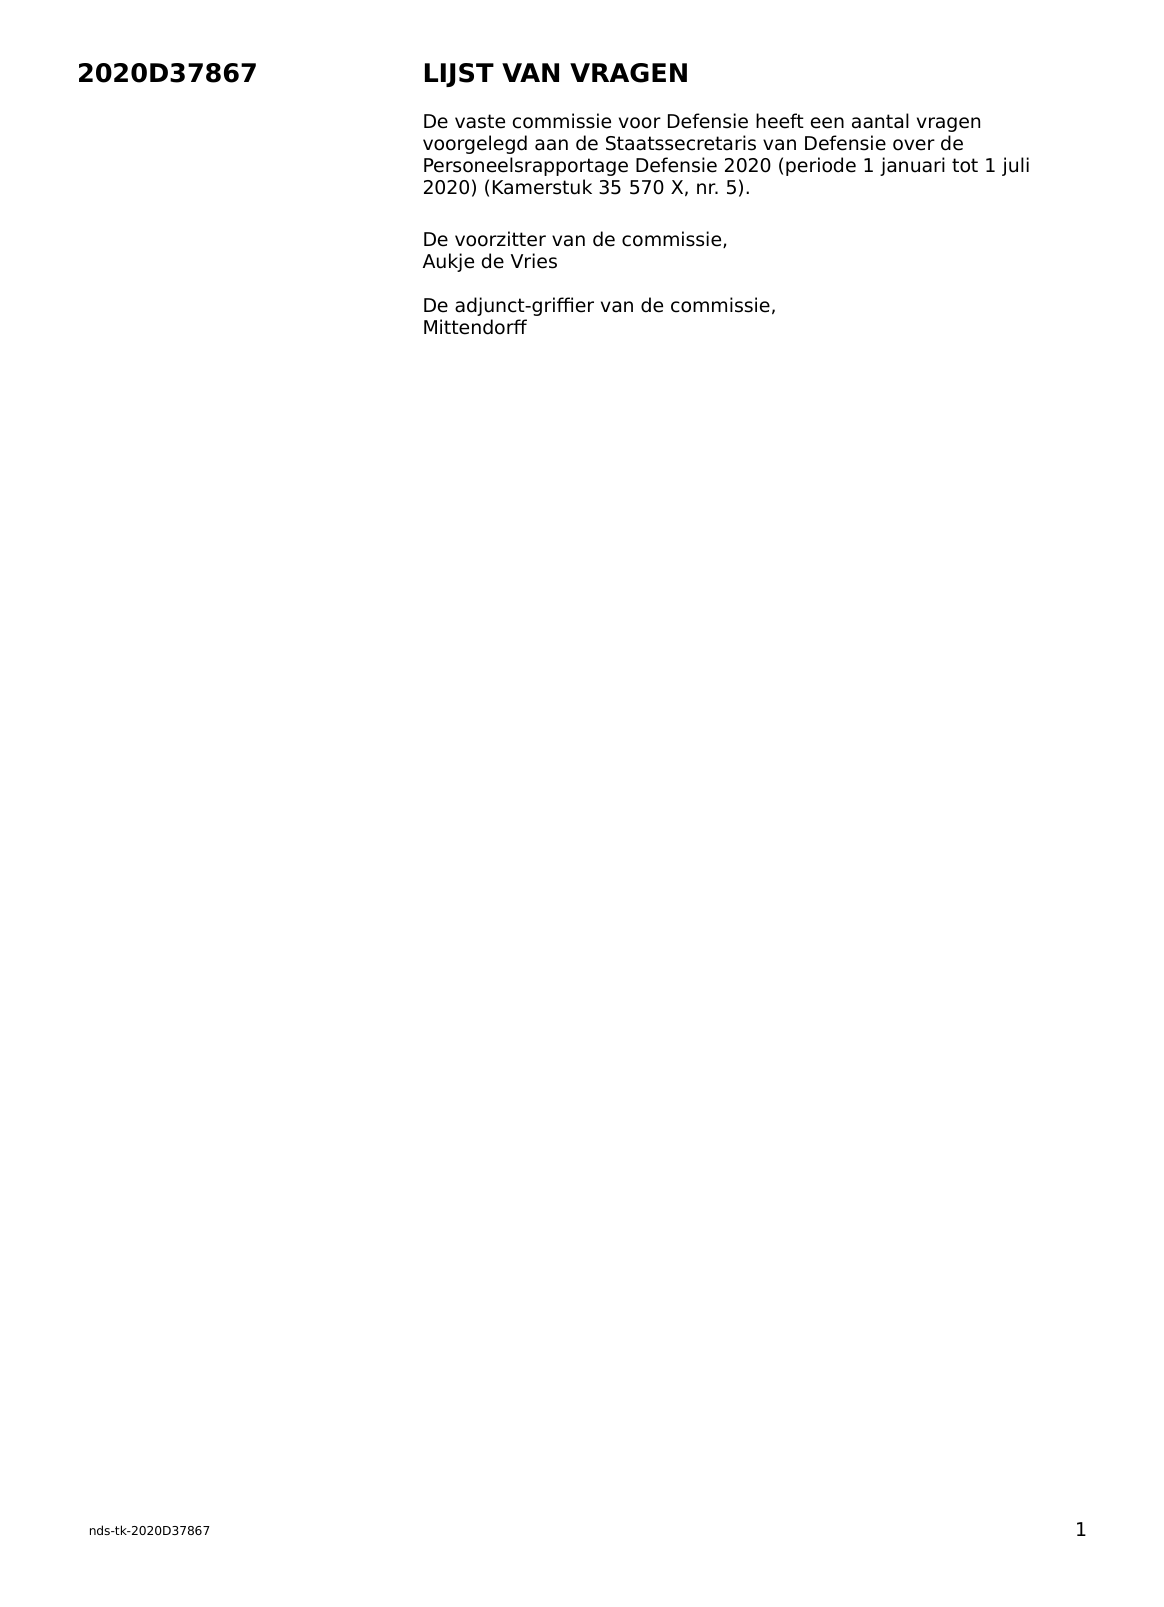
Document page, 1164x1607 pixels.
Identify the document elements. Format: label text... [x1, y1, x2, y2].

text De vaste commissie voor Defensie heeft een aantal vragen voorgelegd aan de Staatssecretaris van Defensie over de Personeelsrapportage Defensie 2020 (periode 1 januari tot 1 juli 2020) (Kamerstuk 35 570 X, nr. 5). [422, 111, 1087, 199]
text De adjunct-griffier van de commissie, Mittendorff [422, 295, 1087, 339]
text De voorzitter van de commissie, Aukje de Vries [422, 229, 1087, 273]
text 2020D37867 LIJST VAN VRAGEN [77, 59, 1087, 89]
text nds-tk-2020D37867 [88, 1524, 323, 1538]
